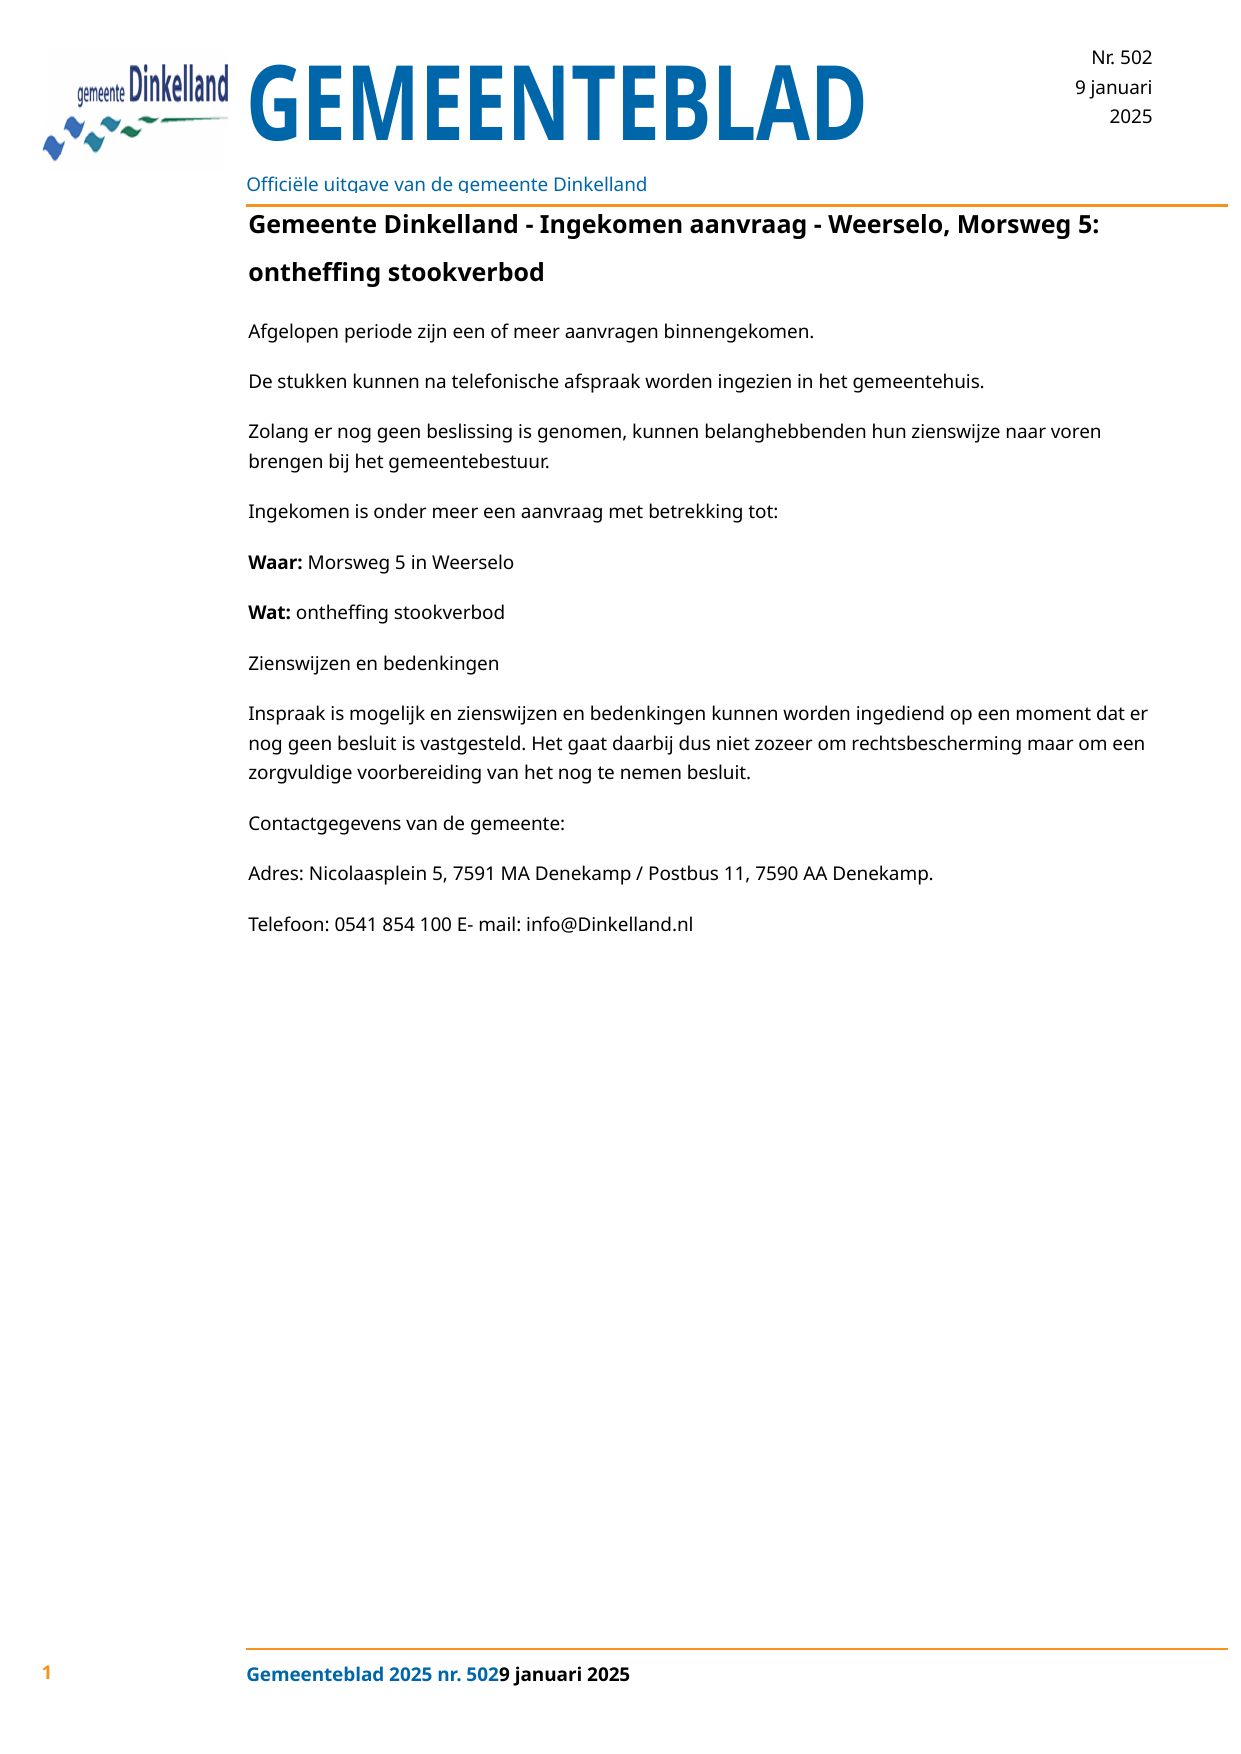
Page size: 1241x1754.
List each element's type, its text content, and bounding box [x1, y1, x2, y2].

text Ingekomen is onder meer een aanvraag met betrekking tot: [248, 499, 1152, 524]
picture [41, 47, 231, 172]
text Zolang er nog geen beslissing is genomen, kunnen belanghebbenden hun zienswijze naar voren brengen bij het gemeentebestuur. [248, 419, 1152, 474]
text De stukken kunnen na telefonische afspraak worden ingezien in het gemeentehuis. [248, 368, 1152, 394]
text Zienswijzen en bedenkingen [248, 650, 1152, 676]
text Adres: Nicolaasplein 5, 7591 MA Denekamp / Postbus 11, 7590 AA Denekamp. [248, 860, 1152, 886]
text Contactgegevens van de gemeente: [248, 810, 1152, 836]
text Gemeente Dinkelland - Ingekomen aanvraag - Weerselo, Morsweg 5: ontheffing stookverbod [248, 207, 1152, 288]
text Telefoon: 0541 854 100 E- mail: info@Dinkelland.nl [248, 911, 1152, 937]
text Inspraak is mogelijk en zienswijzen en bedenkingen kunnen worden ingediend op een moment dat er nog geen besluit is vastgesteld. Het gaat daarbij dus niet zozeer om rechtsbescherming maar om een zorgvuldige voorbereiding van het nog te nemen besluit. [248, 700, 1152, 785]
text Wat: ontheffing stookverbod [248, 599, 1152, 625]
text Afgelopen periode zijn een of meer aanvragen binnengekomen. [248, 318, 1152, 344]
text Waar: Morsweg 5 in Weerselo [248, 549, 1152, 575]
